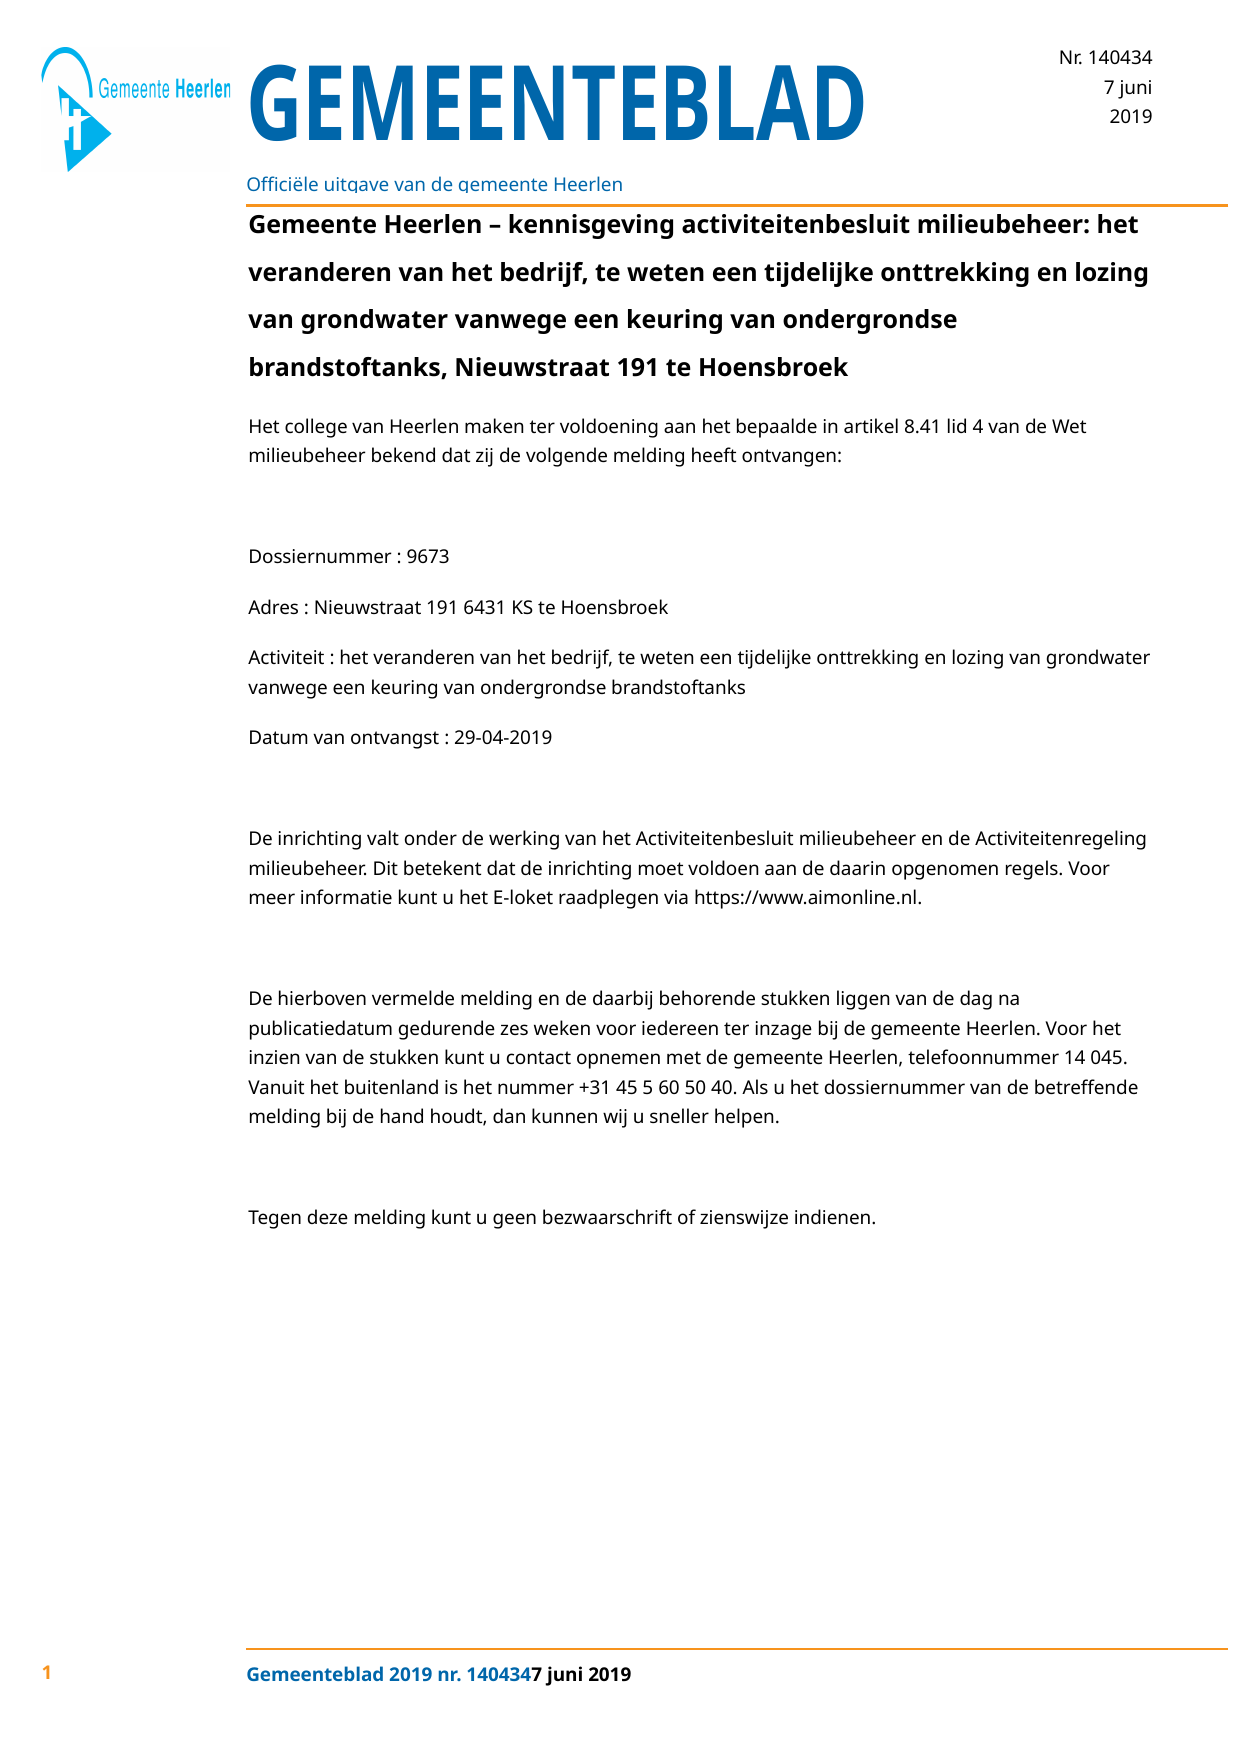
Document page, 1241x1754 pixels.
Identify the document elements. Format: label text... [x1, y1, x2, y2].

picture [41, 47, 58, 70]
text Activiteit : het veranderen van het bedrijf, te weten een tijdelijke onttrekking en lozing van grondwater vanwege een keuring van ondergrondse brandstoftanks [248, 644, 1152, 700]
text Adres : Nieuwstraat 191 6431 KS te Hoensbroek [248, 594, 1152, 620]
text Dossiernummer : 9673 [248, 543, 1152, 569]
text De inrichting valt onder de werking van het Activiteitenbesluit milieubeheer en de Activiteitenregeling milieubeheer. Dit betekent dat de inrichting moet voldoen aan de daarin opgenomen regels. Voor meer informatie kunt u het E-loket raadplegen via https://www.aimonline.nl. [248, 825, 1152, 910]
text Het college van Heerlen maken ter voldoening aan het bepaalde in artikel 8.41 lid 4 van de Wet milieubeheer bekend dat zij de volgende melding heeft ontvangen: [248, 413, 1152, 468]
text Datum van ontvangst : 29-04-2019 [248, 724, 1152, 750]
text De hierboven vermelde melding en de daarbij behorende stukken liggen van de dag na publicatiedatum gedurende zes weken voor iedereen ter inzage bij de gemeente Heerlen. Voor het inzien van de stukken kunt u contact opnemen met de gemeente Heerlen, telefoonnummer 14 045. Vanuit het buitenland is het nummer +31 45 5 60 50 40. Als u het dossiernummer van de betreffende melding bij de hand houdt, dan kunnen wij u sneller helpen. [248, 985, 1152, 1129]
text Tegen deze melding kunt u geen bezwaarschrift of zienswijze indienen. [248, 1204, 1152, 1230]
picture [41, 47, 231, 172]
text Gemeente Heerlen – kennisgeving activiteitenbesluit milieubeheer: het veranderen van het bedrijf, te weten een tijdelijke onttrekking en lozing van grondwater vanwege een keuring van ondergrondse brandstoftanks, Nieuwstraat 191 te Hoensbroek [248, 207, 1152, 384]
